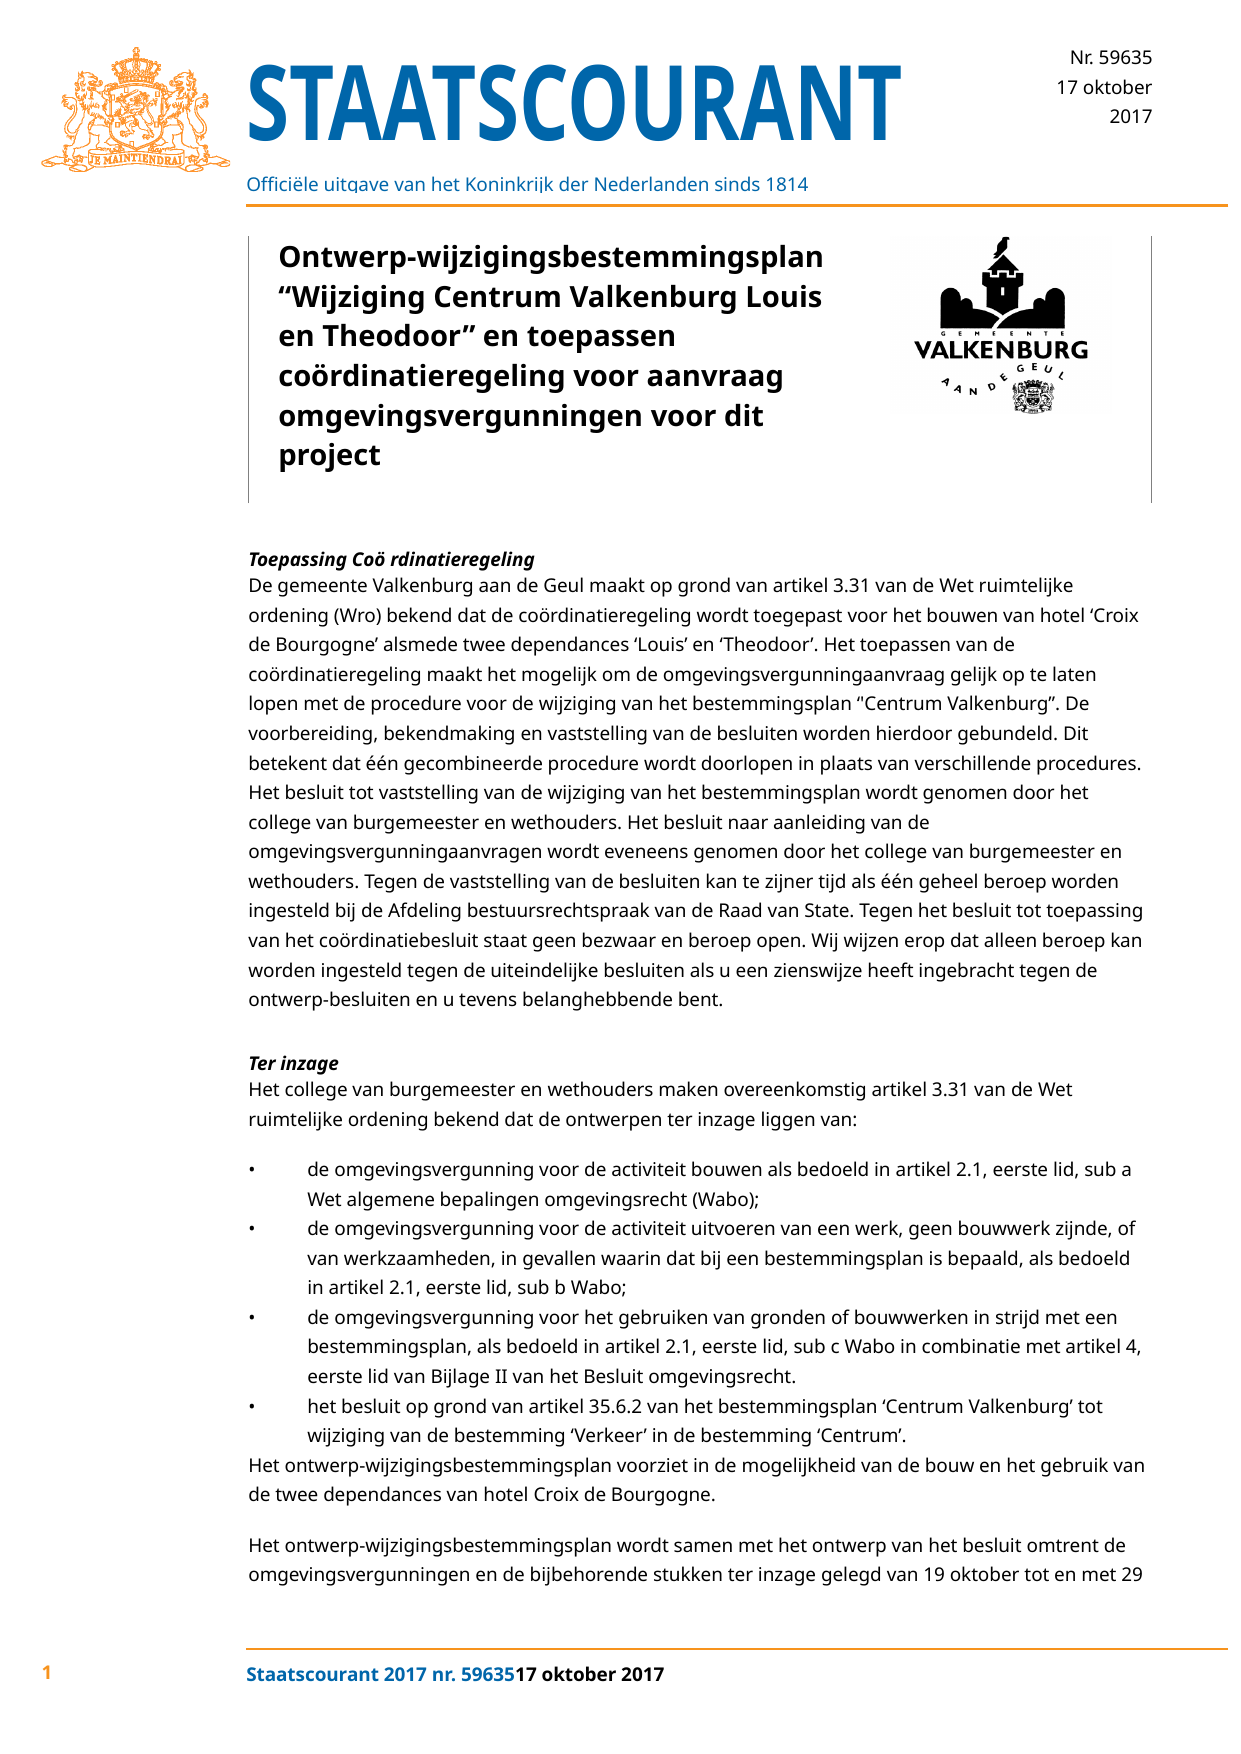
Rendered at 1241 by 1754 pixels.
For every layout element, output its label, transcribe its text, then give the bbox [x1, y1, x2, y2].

table_header [1112, 236, 1151, 413]
table_header [850, 414, 1151, 503]
text Toepassing Coö rdinatieregeling [248, 547, 1152, 572]
text De gemeente Valkenburg aan de Geul maakt op grond van artikel 3.31 van de Wet ruimtelijke ordening (Wro) bekend dat de coördinatieregeling wordt toegepast voor het bouwen van hotel ‘Croix de Bourgogne’ alsmede twee dependances ‘Louis’ en ‘Theodoor’. Het toepassen van de coördinatieregeling maakt het mogelijk om de omgevingsvergunningaanvraag gelijk op te laten lopen met de procedure voor de wijziging van het bestemmingsplan ‘'Centrum Valkenburg”. De voorbereiding, bekendmaking en vaststelling van de besluiten worden hierdoor gebundeld. Dit betekent dat één gecombineerde procedure wordt doorlopen in plaats van verschillende procedures. Het besluit tot vaststelling van de wijziging van het bestemmingsplan wordt genomen door het college van burgemeester en wethouders. Het besluit naar aanleiding van de omgevingsvergunningaanvragen wordt eveneens genomen door het college van burgemeester en wethouders. Tegen de vaststelling van de besluiten kan te zijner tijd als één geheel beroep worden ingesteld bij de Afdeling bestuursrechtspraak van de Raad van State. Tegen het besluit tot toepassing van het coördinatiebesluit staat geen bezwaar en beroep open. Wij wijzen erop dat alleen beroep kan worden ingesteld tegen de uiteindelijke besluiten als u een zienswijze heeft ingebracht tegen de ontwerp-besluiten en u tevens belanghebbende bent. [248, 572, 1152, 1012]
text Het college van burgemeester en wethouders maken overeenkomstig artikel 3.31 van de Wet ruimtelijke ordening bekend dat de ontwerpen ter inzage liggen van: [248, 1076, 1152, 1131]
list de omgevingsvergunning voor de activiteit uitvoeren van een werk, geen bouwwerk zijnde, of van werkzaamheden, in gevallen waarin dat bij een bestemmingsplan is bepaald, als bedoeld in artikel 2.1, eerste lid, sub b Wabo; [248, 1215, 1152, 1300]
table_header [850, 236, 889, 413]
text Het ontwerp-wijzigingsbestemmingsplan voorziet in de mogelijkheid van de bouw en het gebruik van de twee dependances van hotel Croix de Bourgogne. [248, 1452, 1152, 1507]
list de omgevingsvergunning voor de activiteit bouwen als bedoeld in artikel 2.1, eerste lid, sub a Wet algemene bepalingen omgevingsrecht (Wabo); [248, 1156, 1152, 1211]
picture [41, 47, 231, 172]
text Het ontwerp-wijzigingsbestemmingsplan wordt samen met het ontwerp van het besluit omtrent de omgevingsvergunningen en de bijbehorende stukken ter inzage gelegd van 19 oktober tot en met 29 [248, 1532, 1152, 1587]
list het besluit op grond van artikel 35.6.2 van het bestemmingsplan ‘Centrum Valkenburg’ tot wijziging van de bestemming ‘Verkeer’ in de bestemming ‘Centrum’. [248, 1393, 1152, 1448]
table_header Ontwerp-wijzigingsbestemmingsplan “Wijziging Centrum Valkenburg Louis en Theodoor” en toepassen coördinatieregeling voor aanvraag omgevingsvergunningen voor dit project [249, 236, 850, 503]
picture [889, 236, 1112, 414]
text Ter inzage [248, 1050, 1152, 1076]
list de omgevingsvergunning voor het gebruiken van gronden of bouwwerken in strijd met een bestemmingsplan, als bedoeld in artikel 2.1, eerste lid, sub c Wabo in combinatie met artikel 4, eerste lid van Bijlage II van het Besluit omgevingsrecht. [248, 1304, 1152, 1389]
